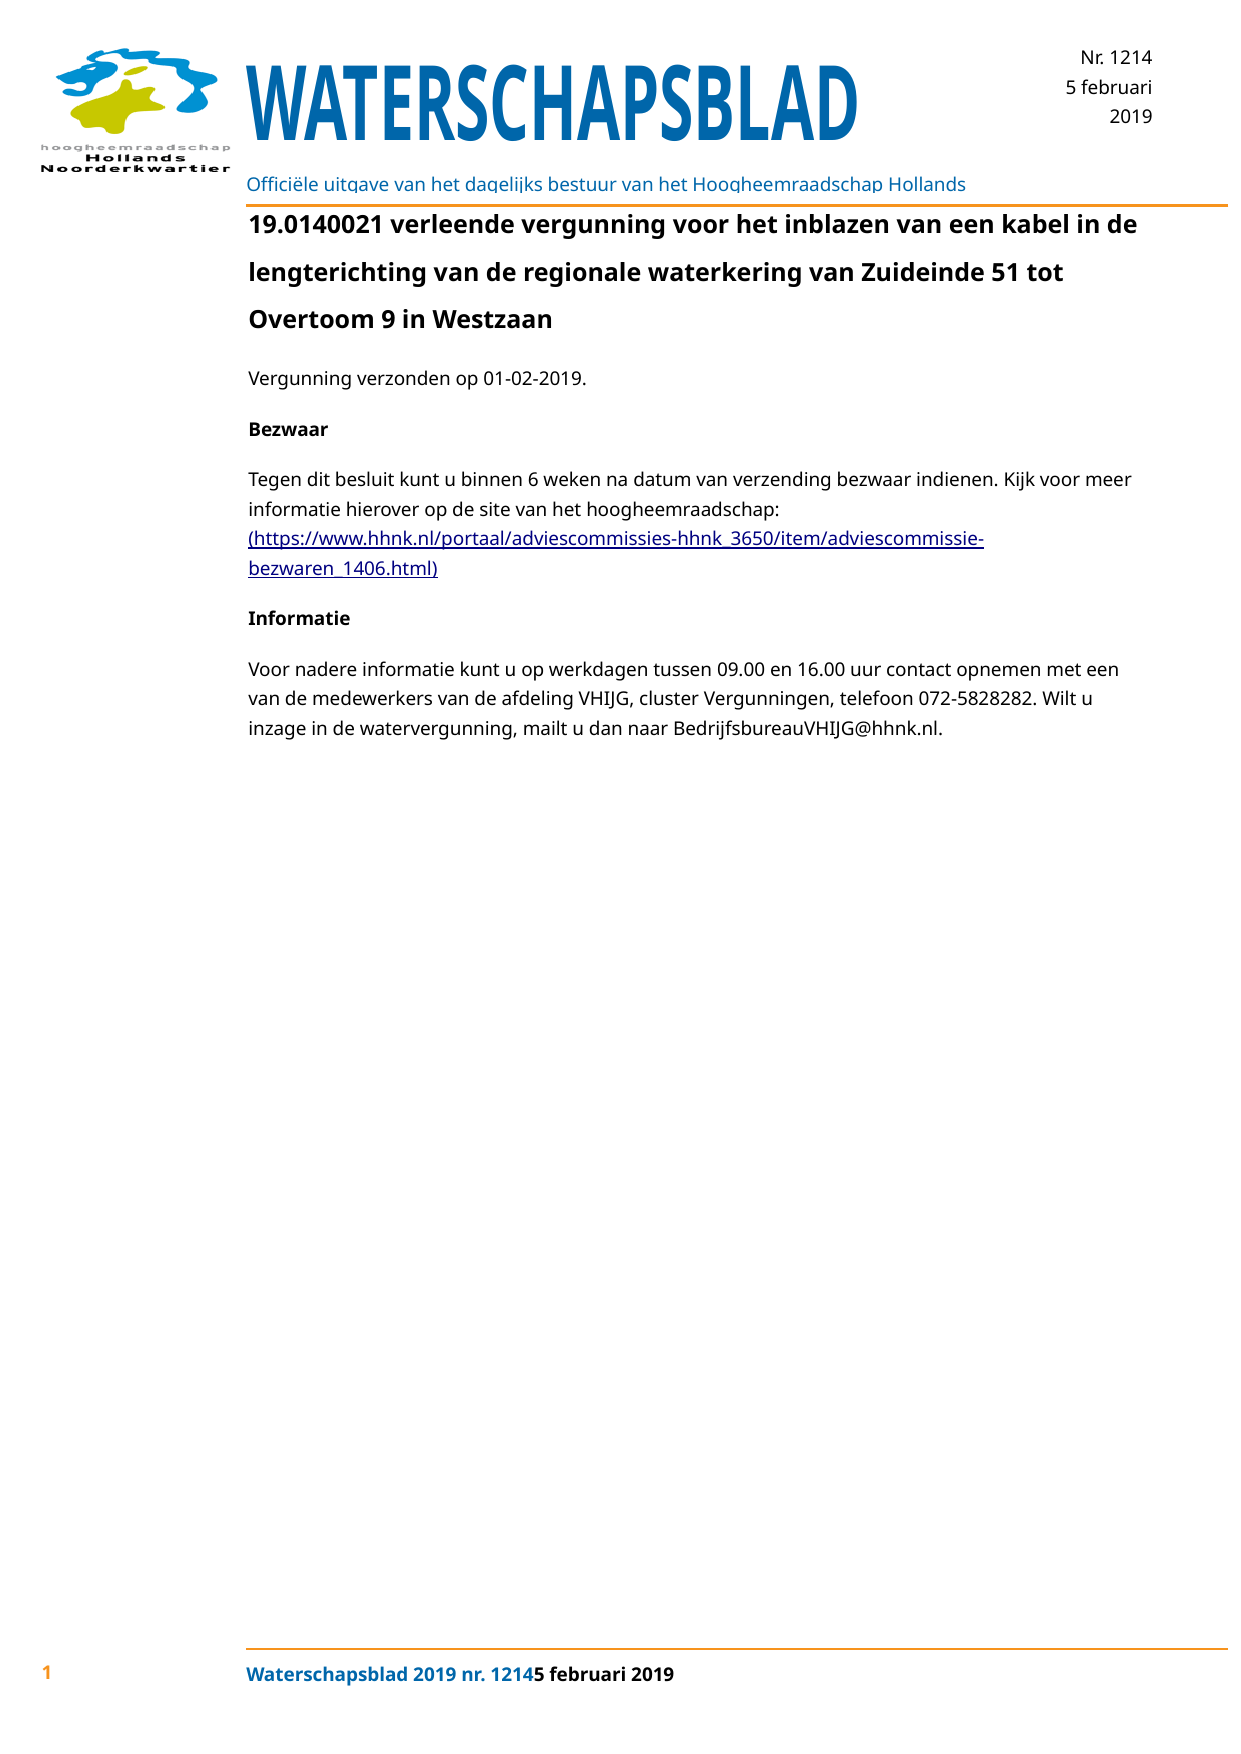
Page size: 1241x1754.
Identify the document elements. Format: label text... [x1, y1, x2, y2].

text 19.0140021 verleende vergunning voor het inblazen van een kabel in de lengterichting van de regionale waterkering van Zuideinde 51 tot Overtoom 9 in Westzaan [248, 207, 1152, 336]
text Tegen dit besluit kunt u binnen 6 weken na datum van verzending bezwaar indienen. Kijk voor meer informatie hierover op de site van het hoogheemraadschap: (https://www.hhnk.nl/portaal/adviescommissies-hhnk_3650/item/adviescommissie-bezwaren_1406.html) [248, 466, 1152, 581]
text Informatie [248, 606, 1152, 631]
text Bezwaar [248, 416, 1152, 442]
text Vergunning verzonden op 01-02-2019. [248, 366, 1152, 391]
text Voor nadere informatie kunt u op werkdagen tussen 09.00 en 16.00 uur contact opnemen met een van de medewerkers van de afdeling VHIJG, cluster Vergunningen, telefoon 072-5828282. Wilt u inzage in de watervergunning, mailt u dan naar BedrijfsbureauVHIJG@hhnk.nl. [248, 656, 1152, 741]
picture [41, 47, 231, 172]
